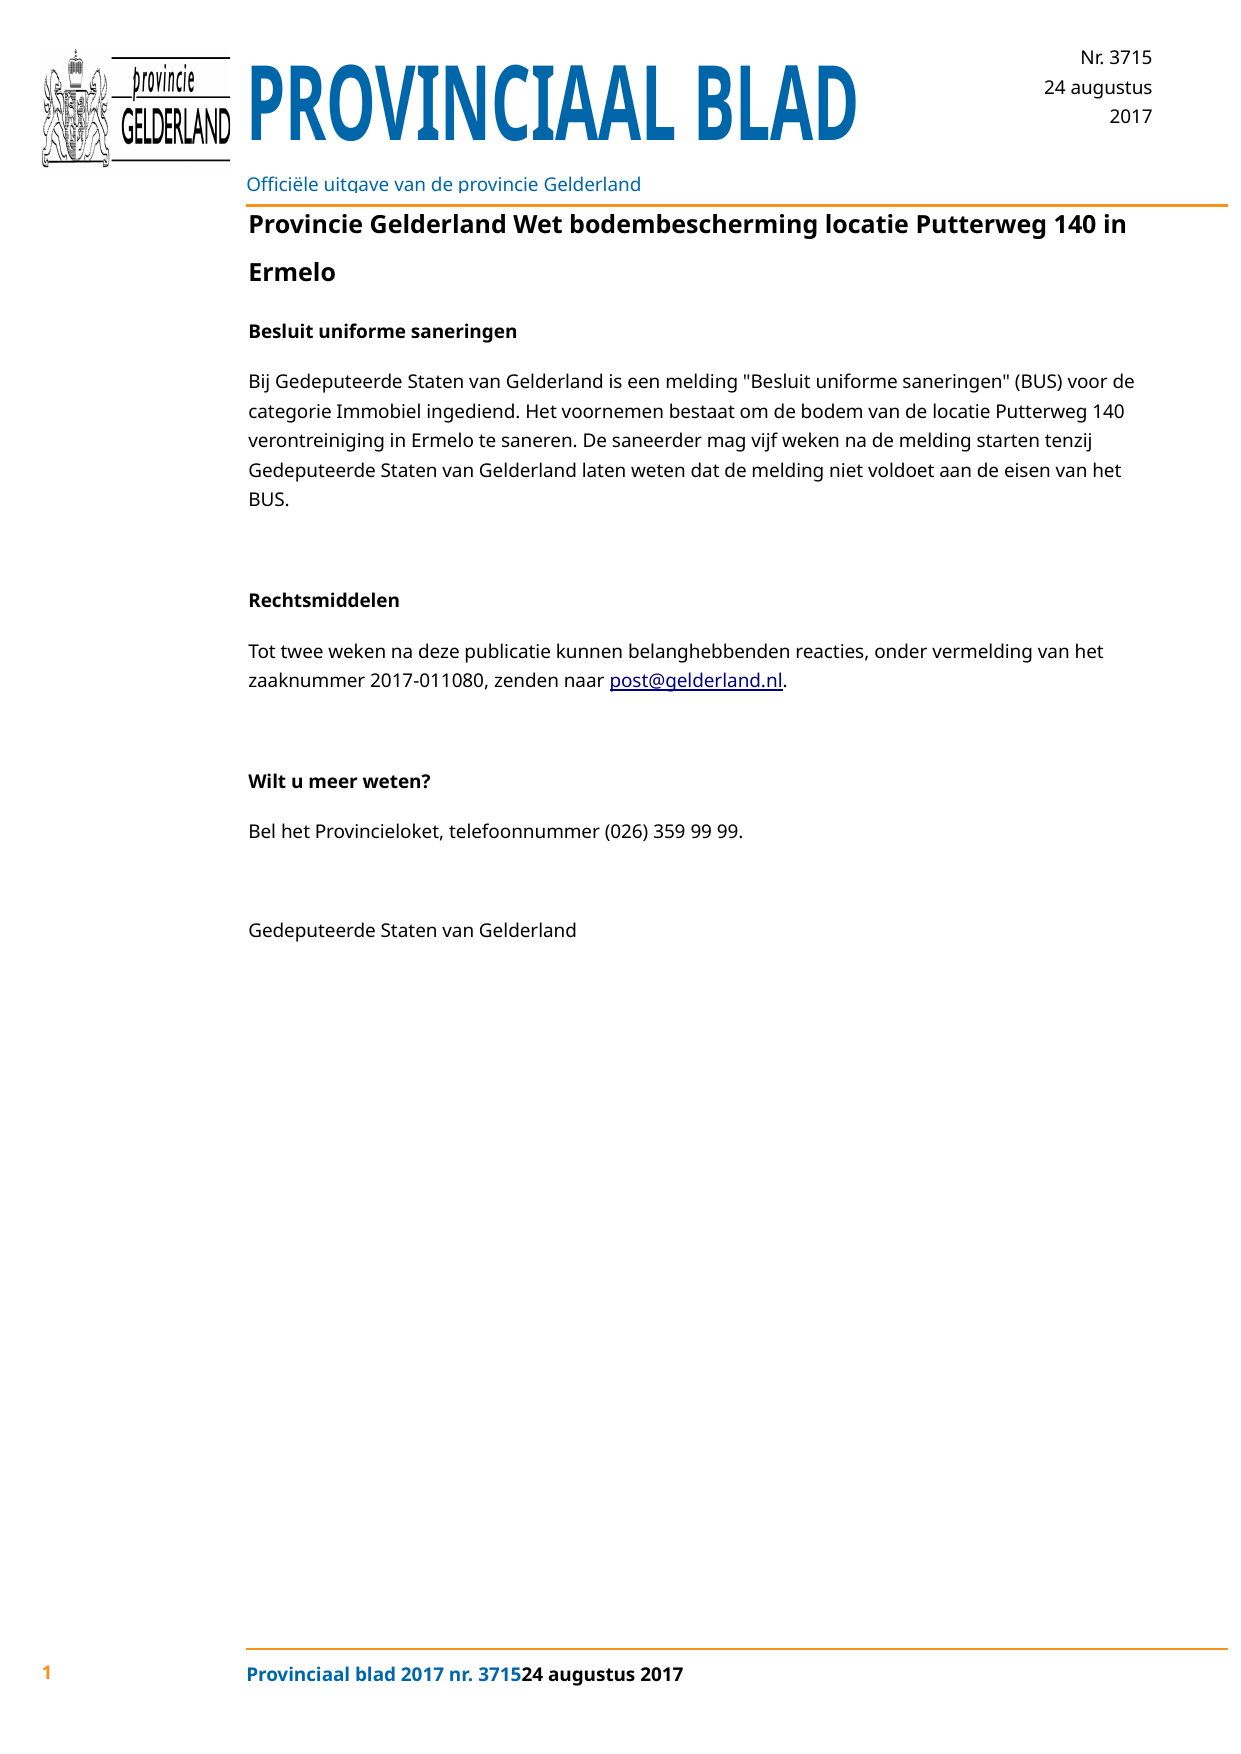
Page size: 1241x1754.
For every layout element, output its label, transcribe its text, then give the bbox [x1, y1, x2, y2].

text Gedeputeerde Staten van Gelderland [248, 917, 1152, 943]
text Besluit uniforme saneringen [248, 318, 1152, 344]
text Bij Gedeputeerde Staten van Gelderland is een melding "Besluit uniforme saneringen" (BUS) voor de categorie Immobiel ingediend. Het voornemen bestaat om de bodem van de locatie Putterweg 140 verontreiniging in Ermelo te saneren. De saneerder mag vijf weken na de melding starten tenzij Gedeputeerde Staten van Gelderland laten weten dat de melding niet voldoet aan de eisen van het BUS. [248, 368, 1152, 512]
picture [41, 47, 231, 172]
text Wilt u meer weten? [248, 768, 1152, 794]
text Bel het Provincieloket, telefoonnummer (026) 359 99 99. [248, 819, 1152, 844]
text Tot twee weken na deze publicatie kunnen belanghebbenden reacties, onder vermelding van het zaaknummer 2017-011080, zenden naar post@gelderland.nl. [248, 638, 1152, 693]
text Provincie Gelderland Wet bodembescherming locatie Putterweg 140 in Ermelo [248, 207, 1152, 288]
text Rechtsmiddelen [248, 587, 1152, 613]
